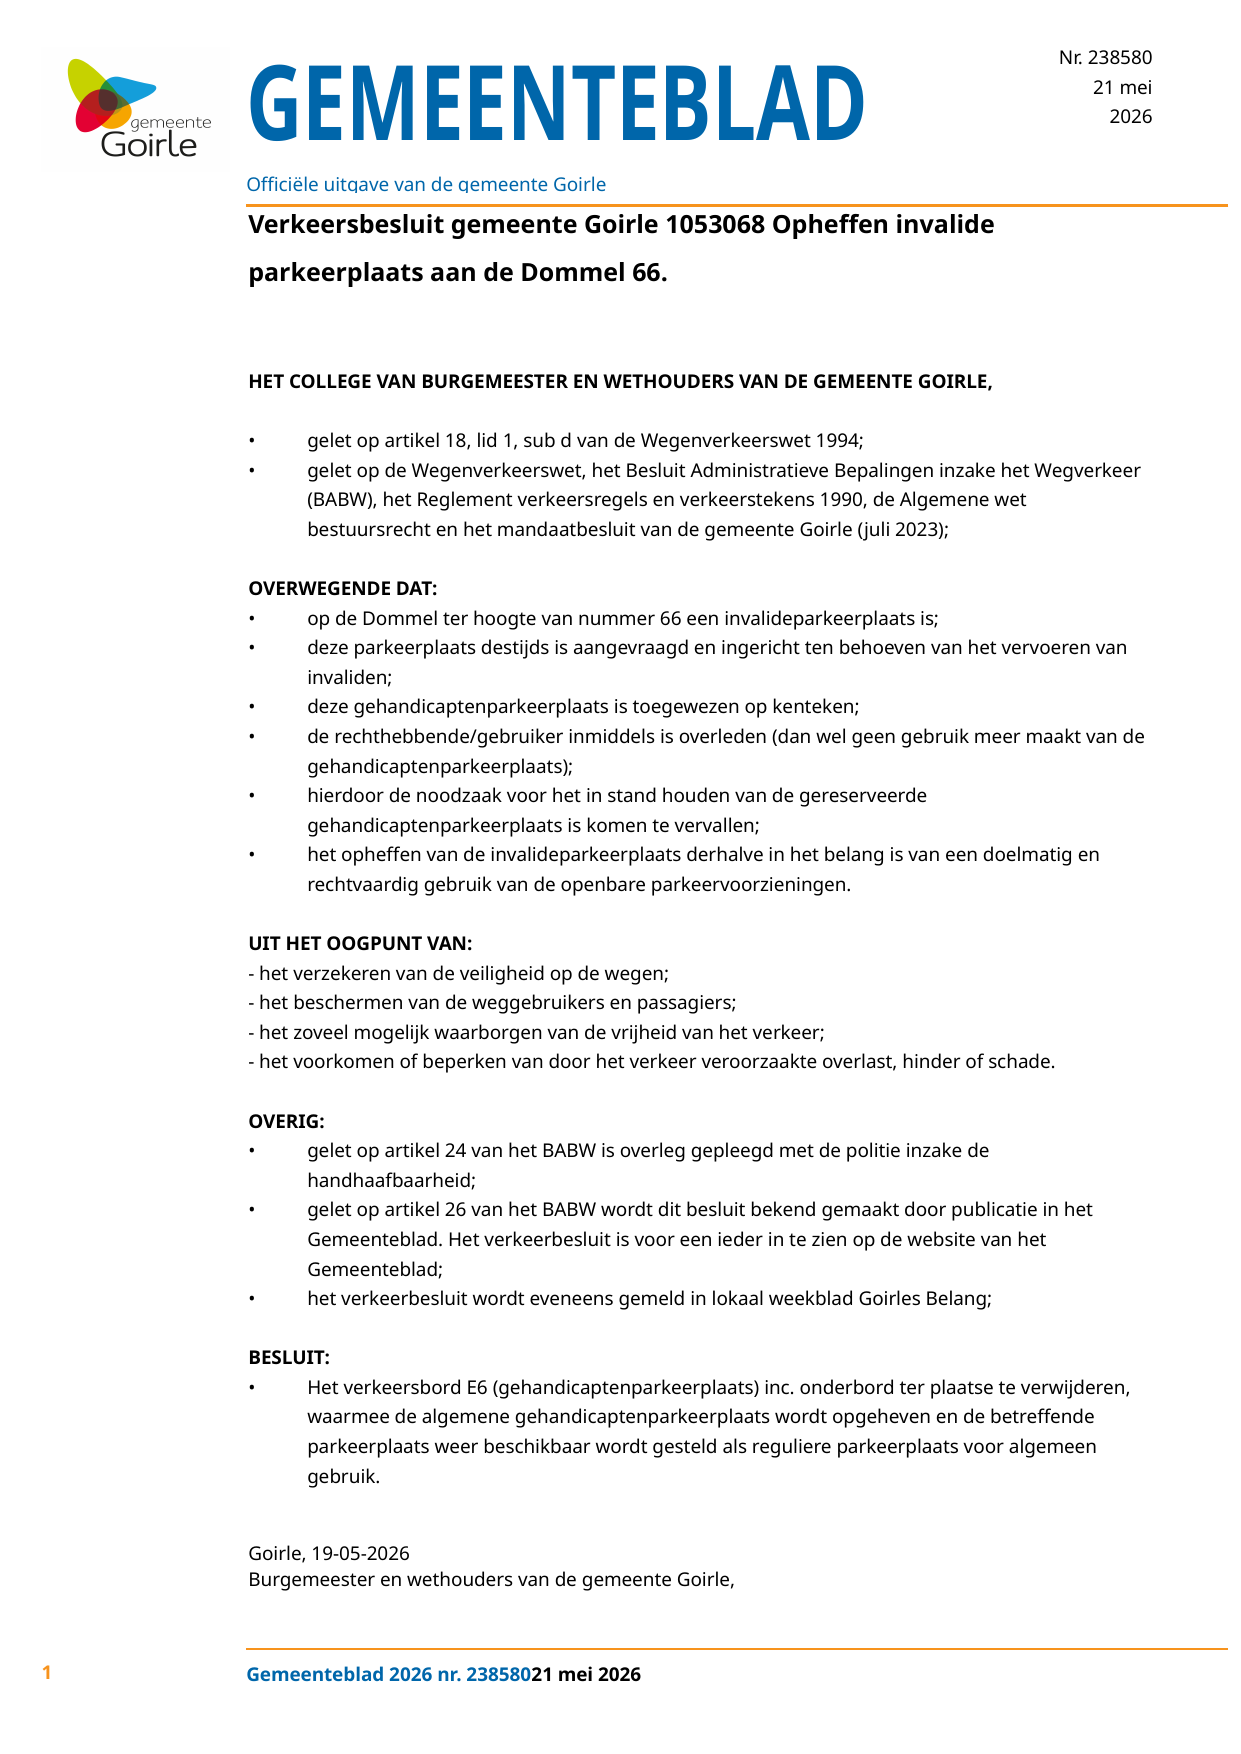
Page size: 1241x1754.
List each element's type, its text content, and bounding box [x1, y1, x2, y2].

text OVERIG: [248, 1108, 1152, 1133]
list hierdoor de noodzaak voor het in stand houden van de gereserveerde gehandicaptenparkeerplaats is komen te vervallen; [248, 782, 1152, 838]
text Goirle, 19-05-2026 [248, 1540, 1152, 1566]
list gelet op artikel 18, lid 1, sub d van de Wegenverkeerswet 1994; [248, 427, 1152, 453]
list het verkeerbesluit wordt eveneens gemeld in lokaal weekblad Goirles Belang; [248, 1285, 1152, 1311]
list gelet op de Wegenverkeerswet, het Besluit Administratieve Bepalingen inzake het Wegverkeer (BABW), het Reglement verkeersregels en verkeerstekens 1990, de Algemene wet bestuursrecht en het mandaatbesluit van de gemeente Goirle (juli 2023); [248, 457, 1152, 542]
text HET COLLEGE VAN BURGEMEESTER EN WETHOUDERS VAN DE GEMEENTE GOIRLE, [248, 368, 1152, 394]
text OVERWEGENDE DAT: [248, 575, 1152, 601]
list Het verkeersbord E6 (gehandicaptenparkeerplaats) inc. onderbord ter plaatse te verwijderen, waarmee de algemene gehandicaptenparkeerplaats wordt opgeheven en de betreffende parkeerplaats weer beschikbaar wordt gesteld als reguliere parkeerplaats voor algemeen gebruik. [248, 1374, 1152, 1488]
list deze parkeerplaats destijds is aangevraagd en ingericht ten behoeven van het vervoeren van invaliden; [248, 634, 1152, 690]
text BESLUIT: [248, 1344, 1152, 1370]
text - het verzekeren van de veiligheid op de wegen; [248, 960, 1152, 986]
list gelet op artikel 24 van het BABW is overleg gepleegd met de politie inzake de handhaafbaarheid; [248, 1137, 1152, 1193]
list op de Dommel ter hoogte van nummer 66 een invalideparkeerplaats is; [248, 605, 1152, 631]
text - het voorkomen of beperken van door het verkeer veroorzaakte overlast, hinder of schade. [248, 1049, 1152, 1074]
text Verkeersbesluit gemeente Goirle 1053068 Opheffen invalide parkeerplaats aan de Dommel 66. [248, 207, 1152, 288]
list de rechthebbende/gebruiker inmiddels is overleden (dan wel geen gebruik meer maakt van de gehandicaptenparkeerplaats); [248, 723, 1152, 778]
text - het zoveel mogelijk waarborgen van de vrijheid van het verkeer; [248, 1019, 1152, 1045]
text - het beschermen van de weggebruikers en passagiers; [248, 989, 1152, 1015]
text Burgemeester en wethouders van de gemeente Goirle, [248, 1566, 1152, 1592]
list deze gehandicaptenparkeerplaats is toegewezen op kenteken; [248, 694, 1152, 719]
list gelet op artikel 26 van het BABW wordt dit besluit bekend gemaakt door publicatie in het Gemeenteblad. Het verkeerbesluit is voor een ieder in te zien op de website van het Gemeenteblad; [248, 1197, 1152, 1281]
text UIT HET OOGPUNT VAN: [248, 930, 1152, 956]
list het opheffen van de invalideparkeerplaats derhalve in het belang is van een doelmatig en rechtvaardig gebruik van de openbare parkeervoorzieningen. [248, 842, 1152, 897]
picture [41, 47, 231, 172]
